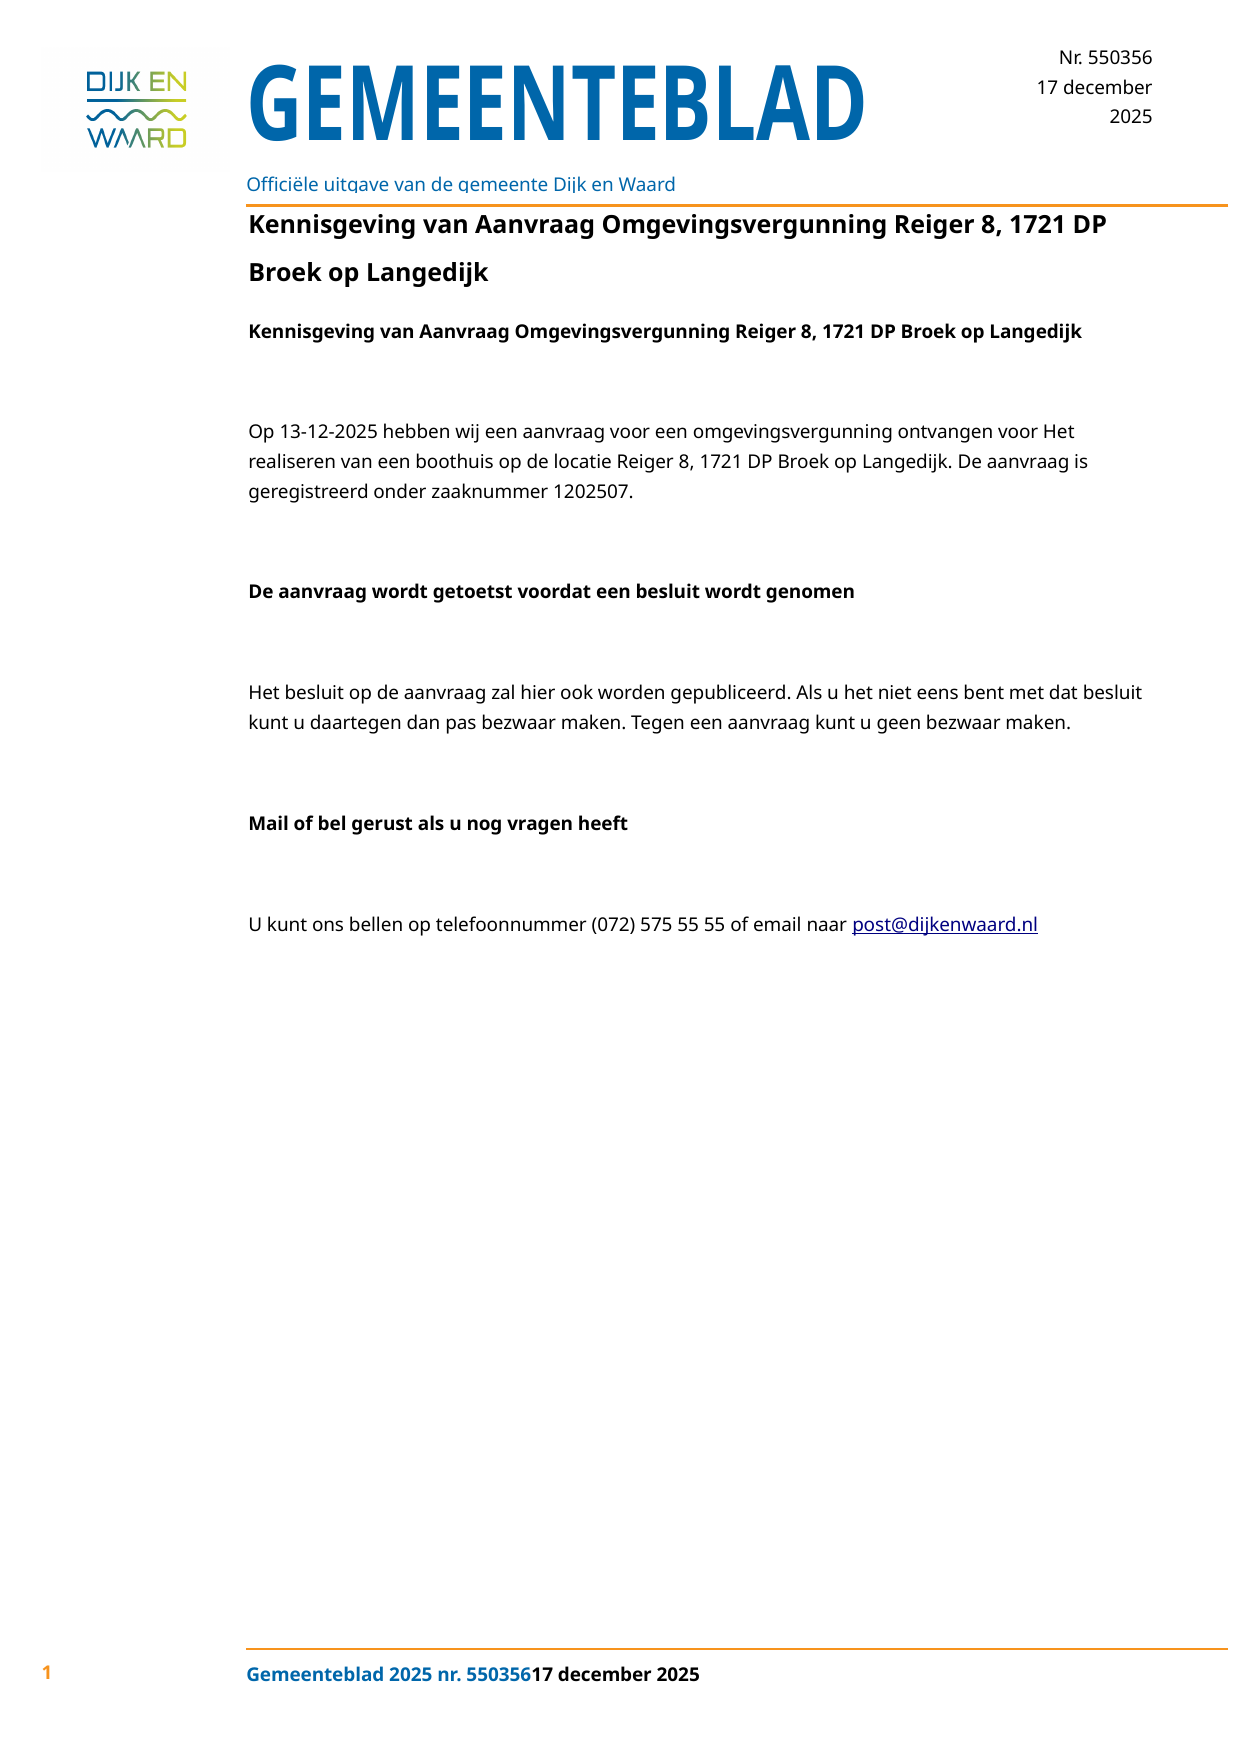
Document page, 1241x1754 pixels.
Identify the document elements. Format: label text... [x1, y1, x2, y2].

text Op 13-12-2025 hebben wij een aanvraag voor een omgevingsvergunning ontvangen voor Het realiseren van een boothuis op de locatie Reiger 8, 1721 DP Broek op Langedijk. De aanvraag is geregistreerd onder zaaknummer 1202507. [248, 419, 1152, 504]
text Kennisgeving van Aanvraag Omgevingsvergunning Reiger 8, 1721 DP Broek op Langedijk [248, 318, 1152, 344]
text U kunt ons bellen op telefoonnummer (072) 575 55 55 of email naar post@dijkenwaard.nl [248, 911, 1152, 937]
text Mail of bel gerust als u nog vragen heeft [248, 810, 1152, 836]
text Kennisgeving van Aanvraag Omgevingsvergunning Reiger 8, 1721 DP Broek op Langedijk [248, 207, 1152, 288]
text De aanvraag wordt getoetst voordat een besluit wordt genomen [248, 579, 1152, 604]
picture [41, 47, 231, 172]
text Het besluit op de aanvraag zal hier ook worden gepubliceerd. Als u het niet eens bent met dat besluit kunt u daartegen dan pas bezwaar maken. Tegen een aanvraag kunt u geen bezwaar maken. [248, 679, 1152, 735]
